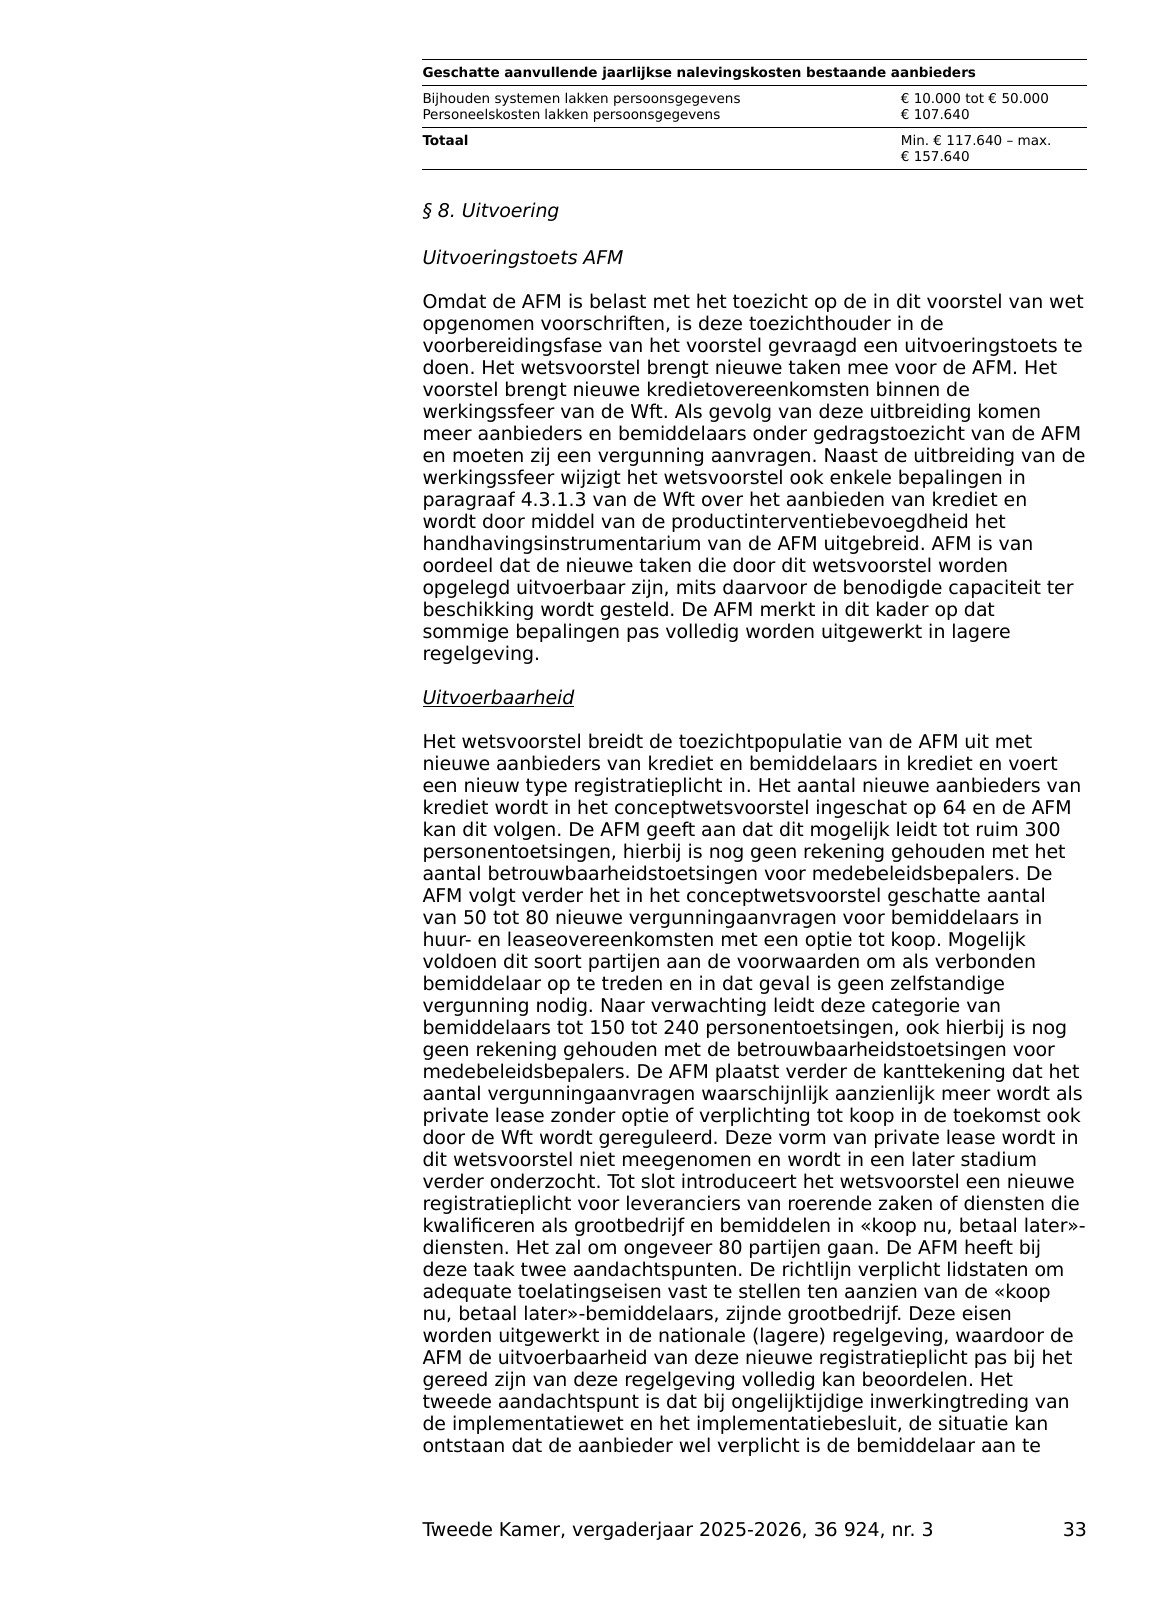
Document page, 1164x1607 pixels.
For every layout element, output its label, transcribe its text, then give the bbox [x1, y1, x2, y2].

subtitle § 8. Uitvoering [422, 200, 1087, 222]
table_header Geschatte aanvullende jaarlijkse nalevingskosten bestaande aanbieders [422, 60, 1087, 85]
subtitle Uitvoerbaarheid [422, 687, 1087, 709]
subtitle Uitvoeringstoets AFM [422, 247, 1087, 269]
table_cell Totaal [422, 128, 895, 169]
table_cell Personeelskosten lakken persoonsgegevens [422, 107, 895, 127]
table_cell Min. € 117.640 – max. € 157.640 [895, 128, 1087, 169]
table_cell € 10.000 tot € 50.000 [895, 86, 1087, 107]
table_cell € 107.640 [895, 107, 1087, 127]
text Het wetsvoorstel breidt de toezichtpopulatie van de AFM uit met nieuwe aanbieders van krediet en bemiddelaars in krediet en voert een nieuw type registratieplicht in. Het aantal nieuwe aanbieders van krediet wordt in het conceptwetsvoorstel ingeschat op 64 en de AFM kan dit volgen. De AFM geeft aan dat dit mogelijk leidt tot ruim 300 personentoetsingen, hierbij is nog geen rekening gehouden met het aantal betrouwbaarheidstoetsingen voor medebeleidsbepalers. De AFM volgt verder het in het conceptwetsvoorstel geschatte aantal van 50 tot 80 nieuwe vergunningaanvragen voor bemiddelaars in huur- en leaseovereenkomsten met een optie tot koop. Mogelijk voldoen dit soort partijen aan de voorwaarden om als verbonden bemiddelaar op te treden en in dat geval is geen zelfstandige vergunning nodig. Naar verwachting leidt deze categorie van bemiddelaars tot 150 tot 240 personentoetsingen, ook hierbij is nog geen rekening gehouden met de betrouwbaarheidstoetsingen voor medebeleidsbepalers. De AFM plaatst verder de kanttekening dat het aantal vergunningaanvragen waarschijnlijk aanzienlijk meer wordt als private lease zonder optie of verplichting tot koop in de toekomst ook door de Wft wordt gereguleerd. Deze vorm van private lease wordt in dit wetsvoorstel niet meegenomen en wordt in een later stadium verder onderzocht. Tot slot introduceert het wetsvoorstel een nieuwe registratieplicht voor leveranciers van roerende zaken of diensten die kwalificeren als grootbedrijf en bemiddelen in «koop nu, betaal later»-diensten. Het zal om ongeveer 80 partijen gaan. De AFM heeft bij deze taak twee aandachtspunten. De richtlijn verplicht lidstaten om adequate toelatingseisen vast te stellen ten aanzien van de «koop nu, betaal later»-bemiddelaars, zijnde grootbedrijf. Deze eisen worden uitgewerkt in de nationale (lagere) regelgeving, waardoor de AFM de uitvoerbaarheid van deze nieuwe registratieplicht pas bij het gereed zijn van deze regelgeving volledig kan beoordelen. Het tweede aandachtspunt is dat bij ongelijktijdige inwerkingtreding van de implementatiewet en het implementatiebesluit, de situatie kan ontstaan dat de aanbieder wel verplicht is de bemiddelaar aan te [422, 731, 1087, 1456]
text Omdat de AFM is belast met het toezicht op de in dit voorstel van wet opgenomen voorschriften, is deze toezichthouder in de voorbereidingsfase van het voorstel gevraagd een uitvoeringstoets te doen. Het wetsvoorstel brengt nieuwe taken mee voor de AFM. Het voorstel brengt nieuwe kredietovereenkomsten binnen de werkingssfeer van de Wft. Als gevolg van deze uitbreiding komen meer aanbieders en bemiddelaars onder gedragstoezicht van de AFM en moeten zij een vergunning aanvragen. Naast de uitbreiding van de werkingssfeer wijzigt het wetsvoorstel ook enkele bepalingen in paragraaf 4.3.1.3 van de Wft over het aanbieden van krediet en wordt door middel van de productinterventiebevoegdheid het handhavingsinstrumentarium van de AFM uitgebreid. AFM is van oordeel dat de nieuwe taken die door dit wetsvoorstel worden opgelegd uitvoerbaar zijn, mits daarvoor de benodigde capaciteit ter beschikking wordt gesteld. De AFM merkt in dit kader op dat sommige bepalingen pas volledig worden uitgewerkt in lagere regelgeving. [422, 291, 1087, 665]
table_cell Bijhouden systemen lakken persoonsgegevens [422, 86, 895, 107]
